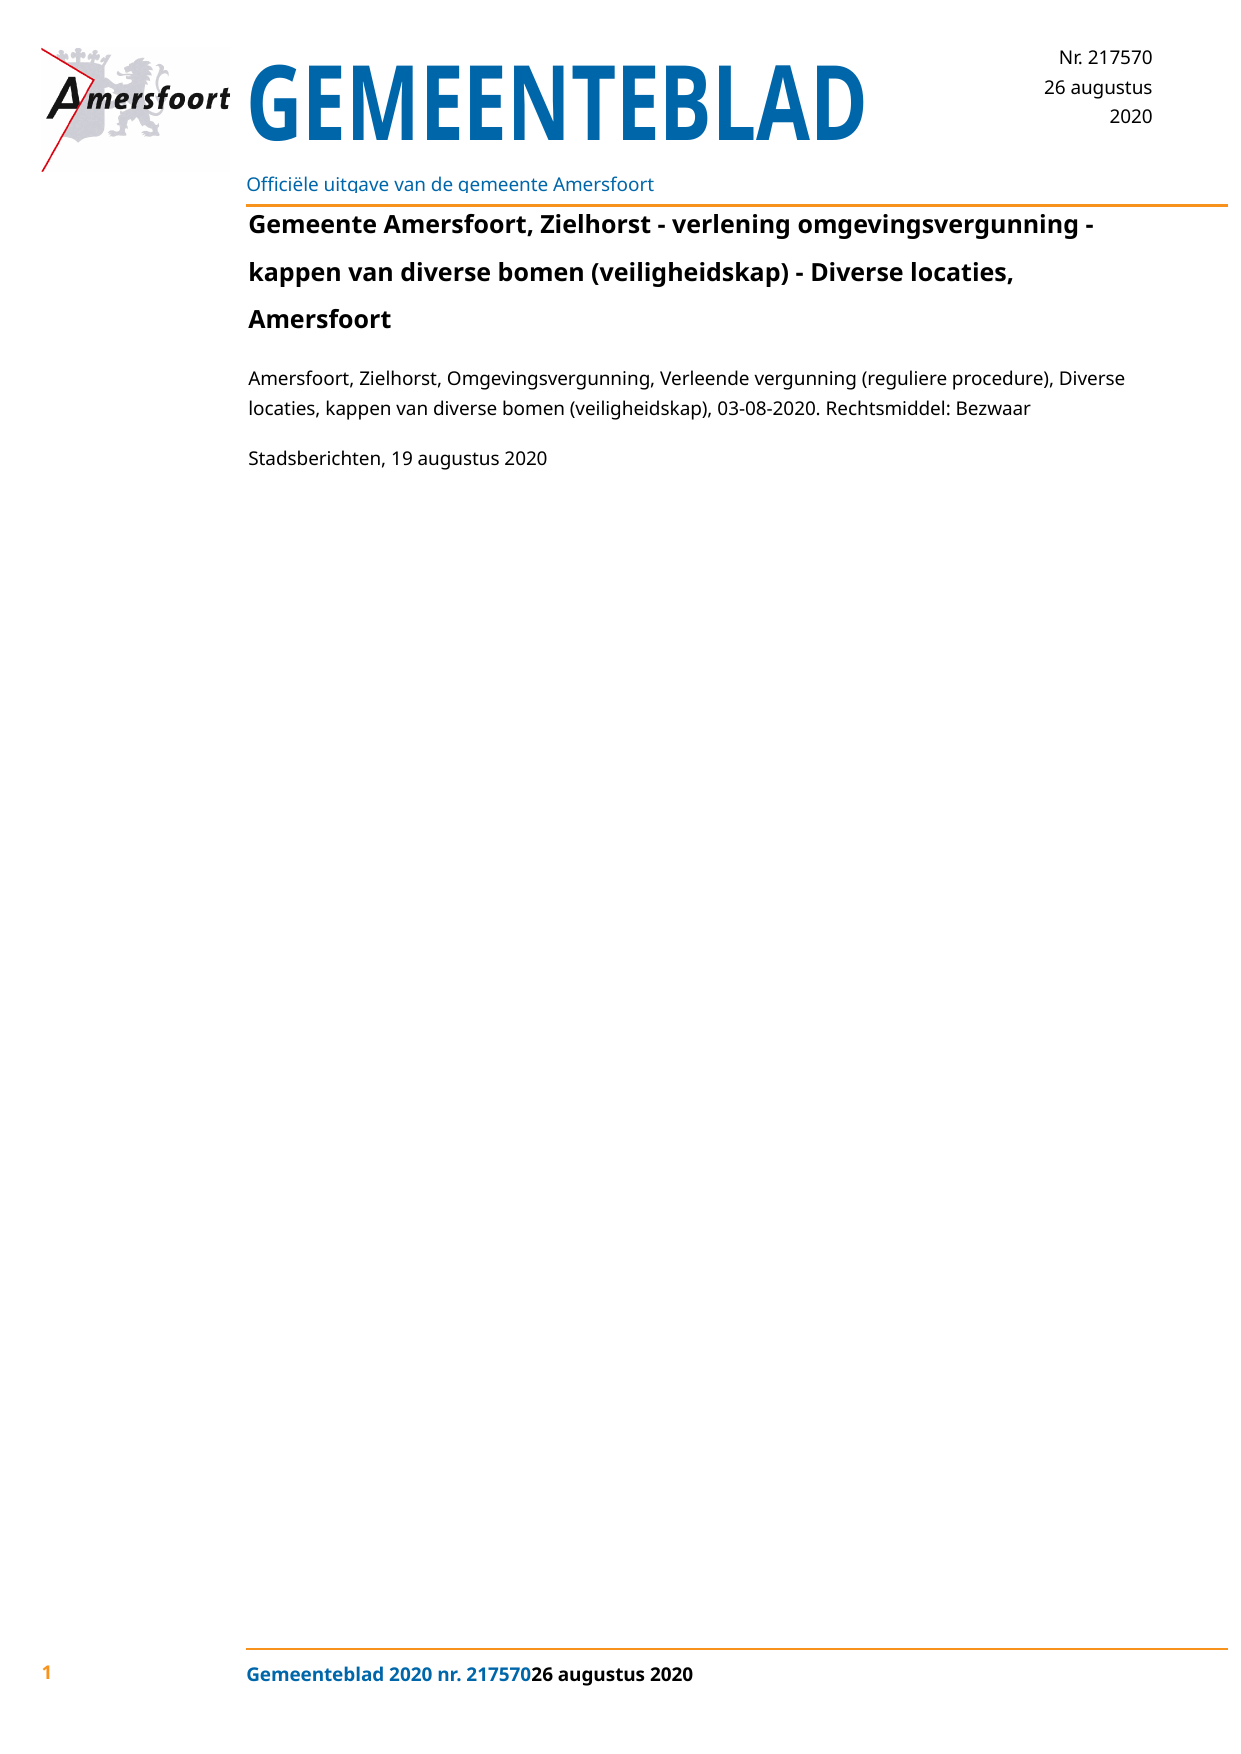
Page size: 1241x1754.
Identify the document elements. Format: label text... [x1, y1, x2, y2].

picture [41, 47, 231, 172]
text Stadsberichten, 19 augustus 2020 [248, 446, 1152, 471]
text Gemeente Amersfoort, Zielhorst - verlening omgevingsvergunning - kappen van diverse bomen (veiligheidskap) - Diverse locaties, Amersfoort [248, 207, 1152, 336]
text Amersfoort, Zielhorst, Omgevingsvergunning, Verleende vergunning (reguliere procedure), Diverse locaties, kappen van diverse bomen (veiligheidskap), 03-08-2020. Rechtsmiddel: Bezwaar [248, 366, 1152, 421]
